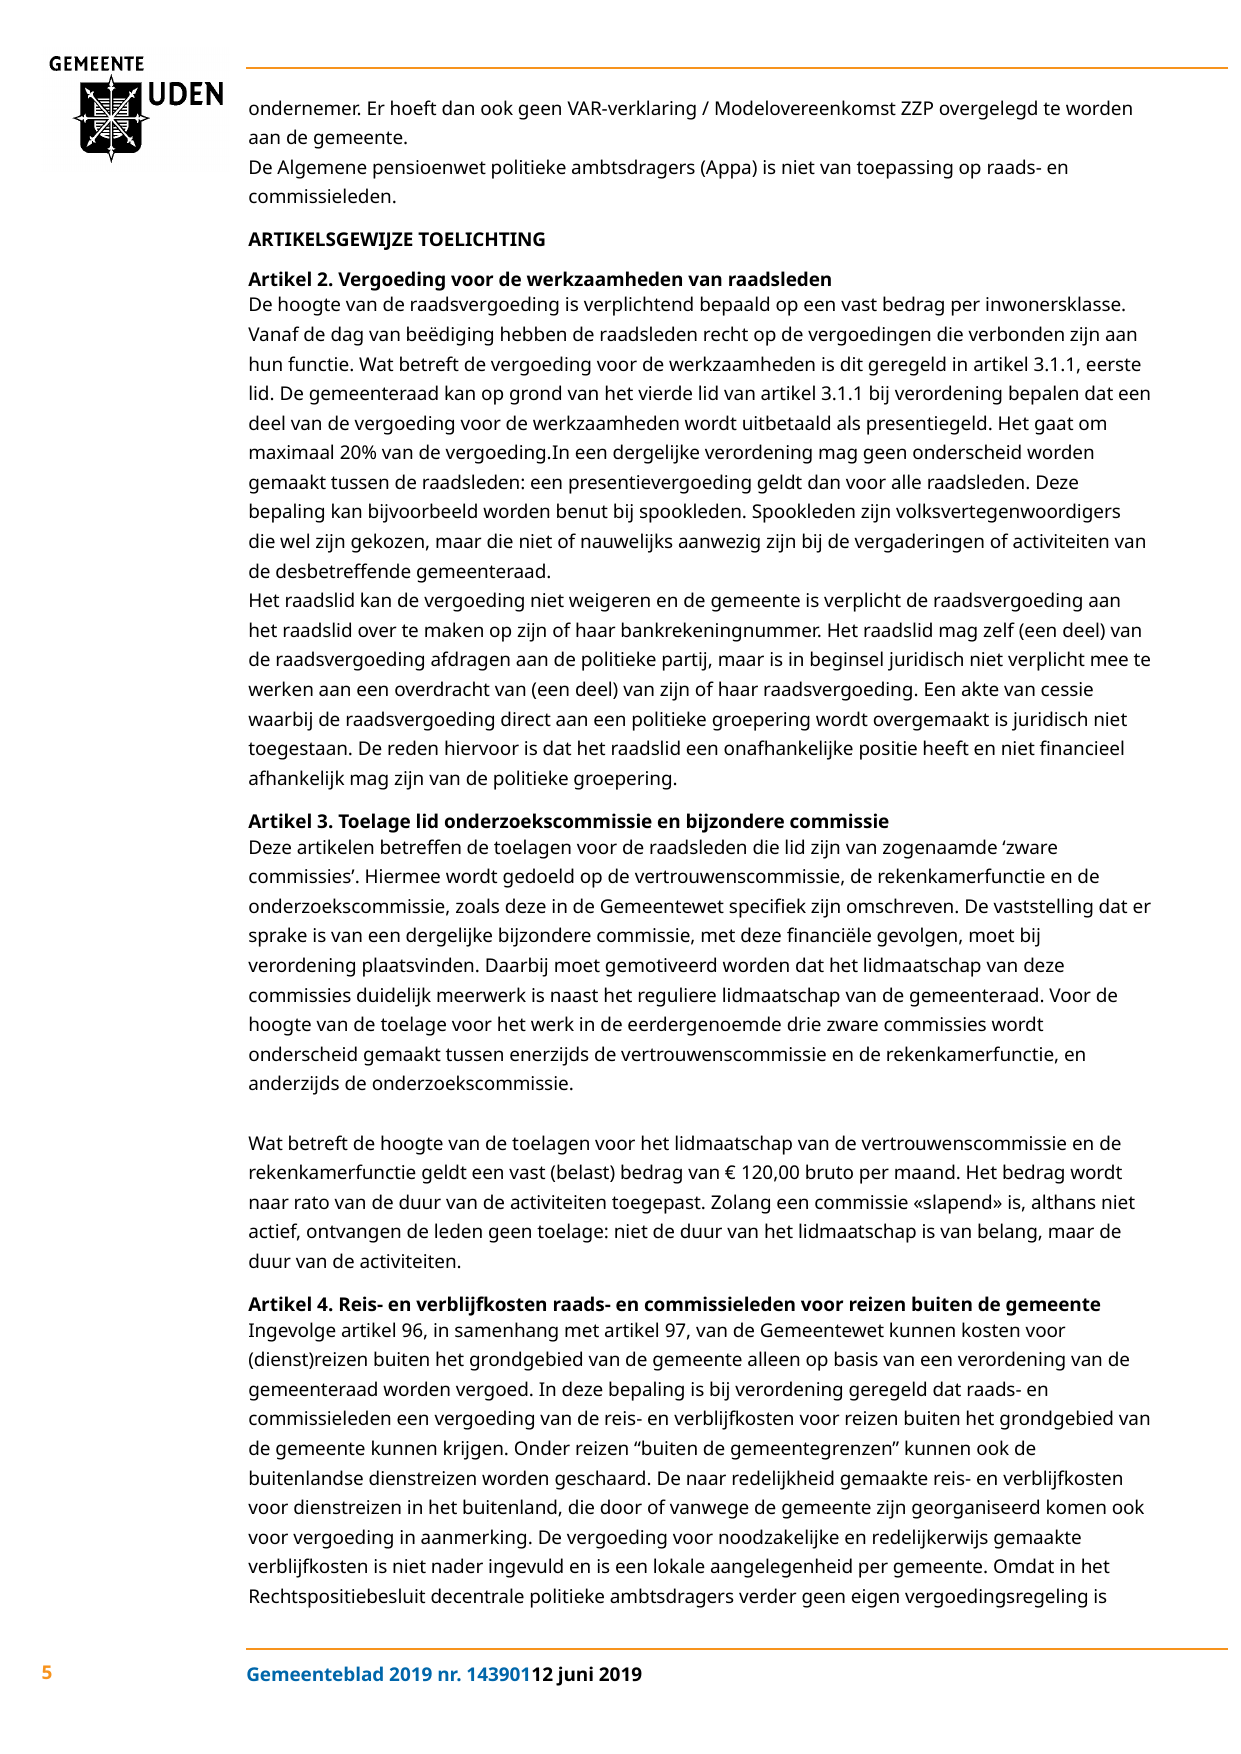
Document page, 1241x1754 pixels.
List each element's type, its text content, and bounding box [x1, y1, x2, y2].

picture [41, 47, 231, 172]
text Artikel 3. Toelage lid onderzoekscommissie en bijzondere commissie [248, 808, 1152, 834]
text Het raadslid kan de vergoeding niet weigeren en de gemeente is verplicht de raadsvergoeding aan het raadslid over te maken op zijn of haar bankrekeningnummer. Het raadslid mag zelf (een deel) van de raadsvergoeding afdragen aan de politieke partij, maar is in beginsel juridisch niet verplicht mee te werken aan een overdracht van (een deel) van zijn of haar raadsvergoeding. Een akte van cessie waarbij de raadsvergoeding direct aan een politieke groepering wordt overgemaakt is juridisch niet toegestaan. De reden hiervoor is dat het raadslid een onafhankelijke positie heeft en niet financieel afhankelijk mag zijn van de politieke groepering. [248, 587, 1152, 791]
text De Algemene pensioenwet politieke ambtsdragers (Appa) is niet van toepassing op raads- en commissieleden. [248, 154, 1152, 209]
text Artikel 4. Reis- en verblijfkosten raads- en commissieleden voor reizen buiten de gemeente [248, 1291, 1152, 1317]
text Wat betreft de hoogte van de toelagen voor het lidmaatschap van de vertrouwenscommissie en de rekenkamerfunctie geldt een vast (belast) bedrag van € 120,00 bruto per maand. Het bedrag wordt naar rato van de duur van de activiteiten toegepast. Zolang een commissie «slapend» is, althans niet actief, ontvangen de leden geen toelage: niet de duur van het lidmaatschap is van belang, maar de duur van de activiteiten. [248, 1130, 1152, 1274]
text Ingevolge artikel 96, in samenhang met artikel 97, van de Gemeentewet kunnen kosten voor (dienst)reizen buiten het grondgebied van de gemeente alleen op basis van een verordening van de gemeenteraad worden vergoed. In deze bepaling is bij verordening geregeld dat raads- en commissieleden een vergoeding van de reis- en verblijfkosten voor reizen buiten het grondgebied van de gemeente kunnen krijgen. Onder reizen “buiten de gemeentegrenzen” kunnen ook de buitenlandse dienstreizen worden geschaard. De naar redelijkheid gemaakte reis- en verblijfkosten voor dienstreizen in het buitenland, die door of vanwege de gemeente zijn georganiseerd komen ook voor vergoeding in aanmerking. De vergoeding voor noodzakelijke en redelijkerwijs gemaakte verblijfkosten is niet nader ingevuld en is een lokale aangelegenheid per gemeente. Omdat in het Rechtspositiebesluit decentrale politieke ambtsdragers verder geen eigen vergoedingsregeling is [248, 1317, 1152, 1609]
text De hoogte van de raadsvergoeding is verplichtend bepaald op een vast bedrag per inwonersklasse. Vanaf de dag van beëdiging hebben de raadsleden recht op de vergoedingen die verbonden zijn aan hun functie. Wat betreft de vergoeding voor de werkzaamheden is dit geregeld in artikel 3.1.1, eerste lid. De gemeenteraad kan op grond van het vierde lid van artikel 3.1.1 bij verordening bepalen dat een deel van de vergoeding voor de werkzaamheden wordt uitbetaald als presentiegeld. Het gaat om maximaal 20% van de vergoeding.In een dergelijke verordening mag geen onderscheid worden gemaakt tussen de raadsleden: een presentievergoeding geldt dan voor alle raadsleden. Deze bepaling kan bijvoorbeeld worden benut bij spookleden. Spookleden zijn volksvertegenwoordigers die wel zijn gekozen, maar die niet of nauwelijks aanwezig zijn bij de vergaderingen of activiteiten van de desbetreffende gemeenteraad. [248, 292, 1152, 584]
text Deze artikelen betreffen de toelagen voor de raadsleden die lid zijn van zogenaamde ‘zware commissies’. Hiermee wordt gedoeld op de vertrouwenscommissie, de rekenkamerfunctie en de onderzoekscommissie, zoals deze in de Gemeentewet specifiek zijn omschreven. De vaststelling dat er sprake is van een dergelijke bijzondere commissie, met deze financiële gevolgen, moet bij verordening plaatsvinden. Daarbij moet gemotiveerd worden dat het lidmaatschap van deze commissies duidelijk meerwerk is naast het reguliere lidmaatschap van de gemeenteraad. Voor de hoogte van de toelage voor het werk in de eerdergenoemde drie zware commissies wordt onderscheid gemaakt tussen enerzijds de vertrouwenscommissie en de rekenkamerfunctie, en anderzijds de onderzoekscommissie. [248, 834, 1152, 1096]
text ARTIKELSGEWIJZE TOELICHTING [248, 227, 1152, 252]
text ondernemer. Er hoeft dan ook geen VAR-verklaring / Modelovereenkomst ZZP overgelegd te worden aan de gemeente. [248, 95, 1152, 150]
text Artikel 2. Vergoeding voor de werkzaamheden van raadsleden [248, 266, 1152, 292]
